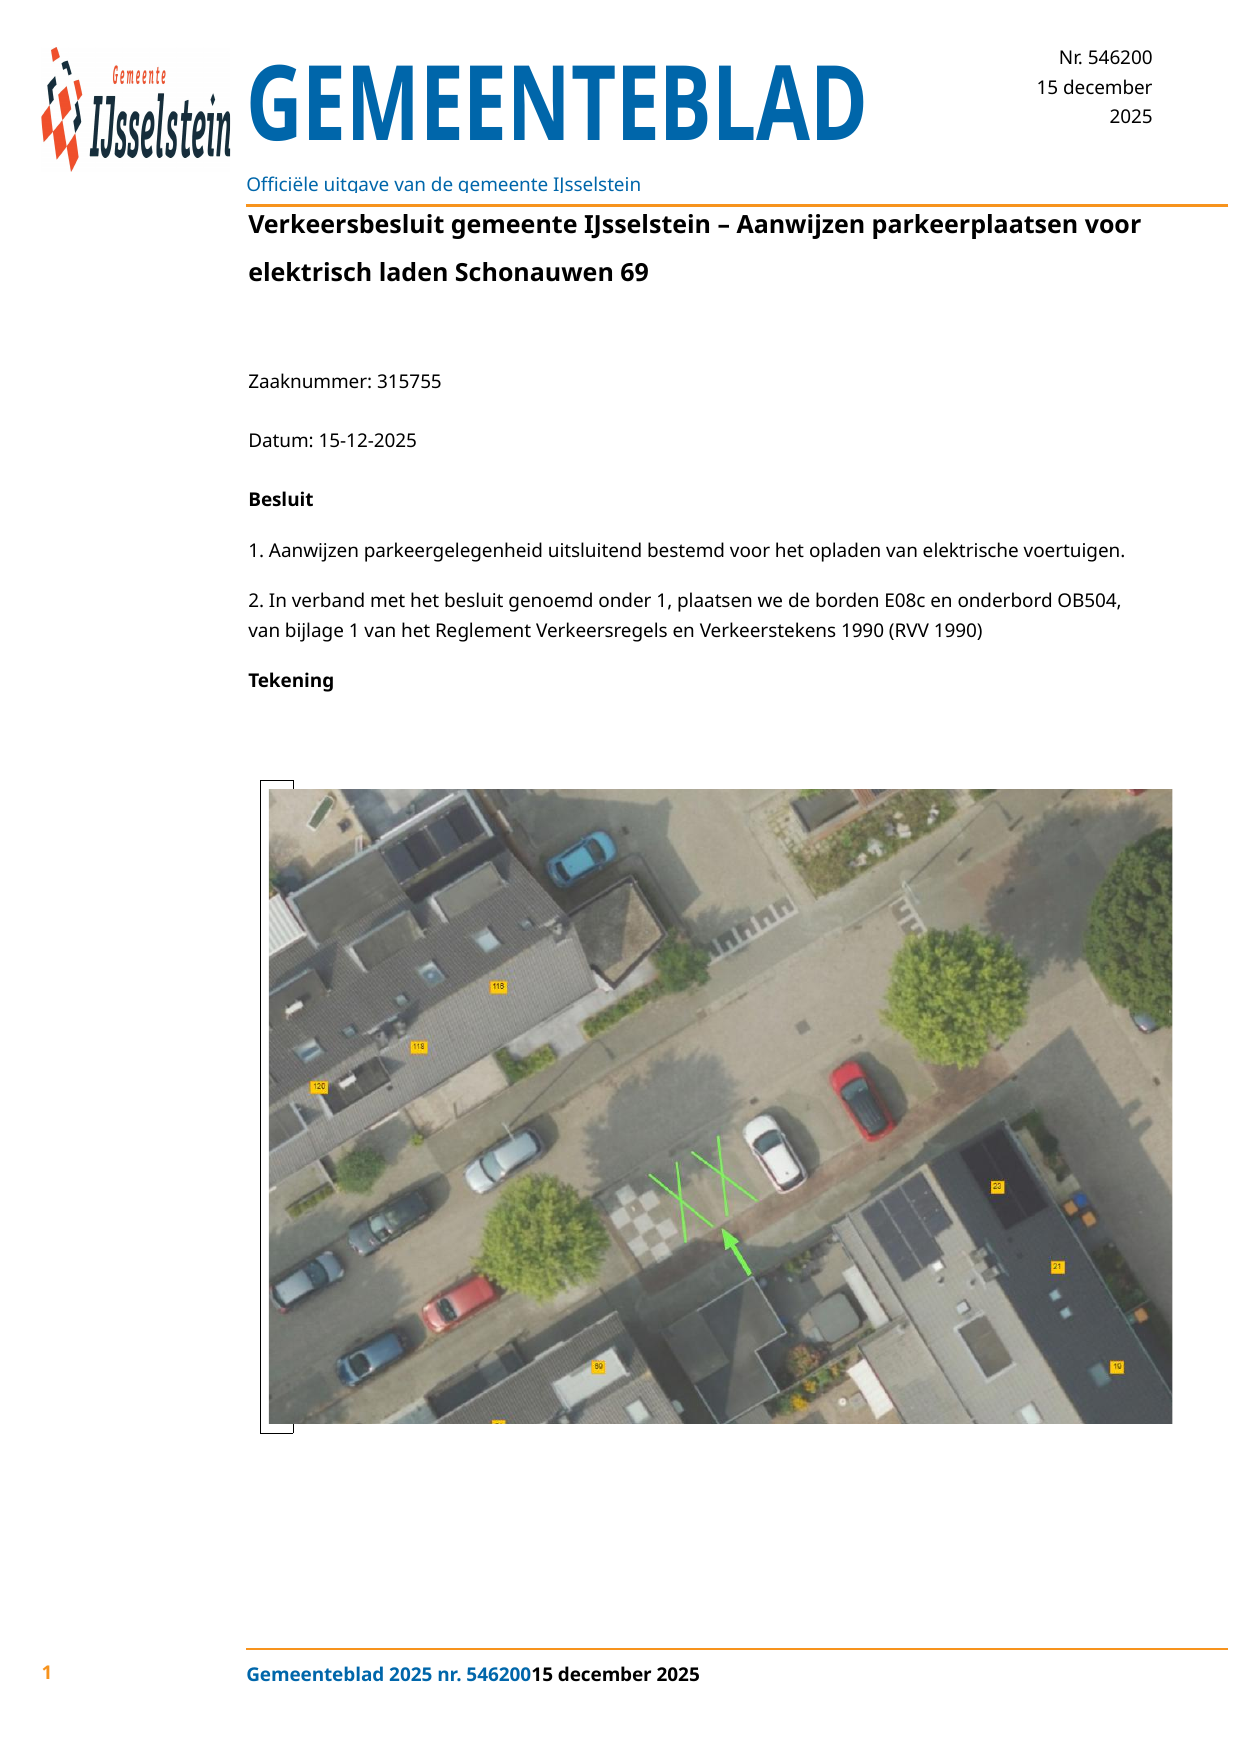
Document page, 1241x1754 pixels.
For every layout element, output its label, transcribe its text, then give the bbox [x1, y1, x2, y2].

text Zaaknummer: 315755 [248, 368, 1152, 394]
text Tekening [248, 667, 1152, 693]
text 2. In verband met het besluit genoemd onder 1, plaatsen we de borden E08c en onderbord OB504, van bijlage 1 van het Reglement Verkeersregels en Verkeerstekens 1990 (RVV 1990) [248, 587, 1152, 643]
text 1. Aanwijzen parkeergelegenheid uitsluitend bestemd voor het opladen van elektrische voertuigen. [248, 537, 1152, 563]
picture [41, 47, 231, 172]
text Besluit [248, 487, 1152, 512]
picture [268, 789, 1173, 1424]
text Verkeersbesluit gemeente IJsselstein – Aanwijzen parkeerplaatsen voor elektrisch laden Schonauwen 69 [248, 207, 1152, 288]
text Datum: 15-12-2025 [248, 427, 1152, 453]
